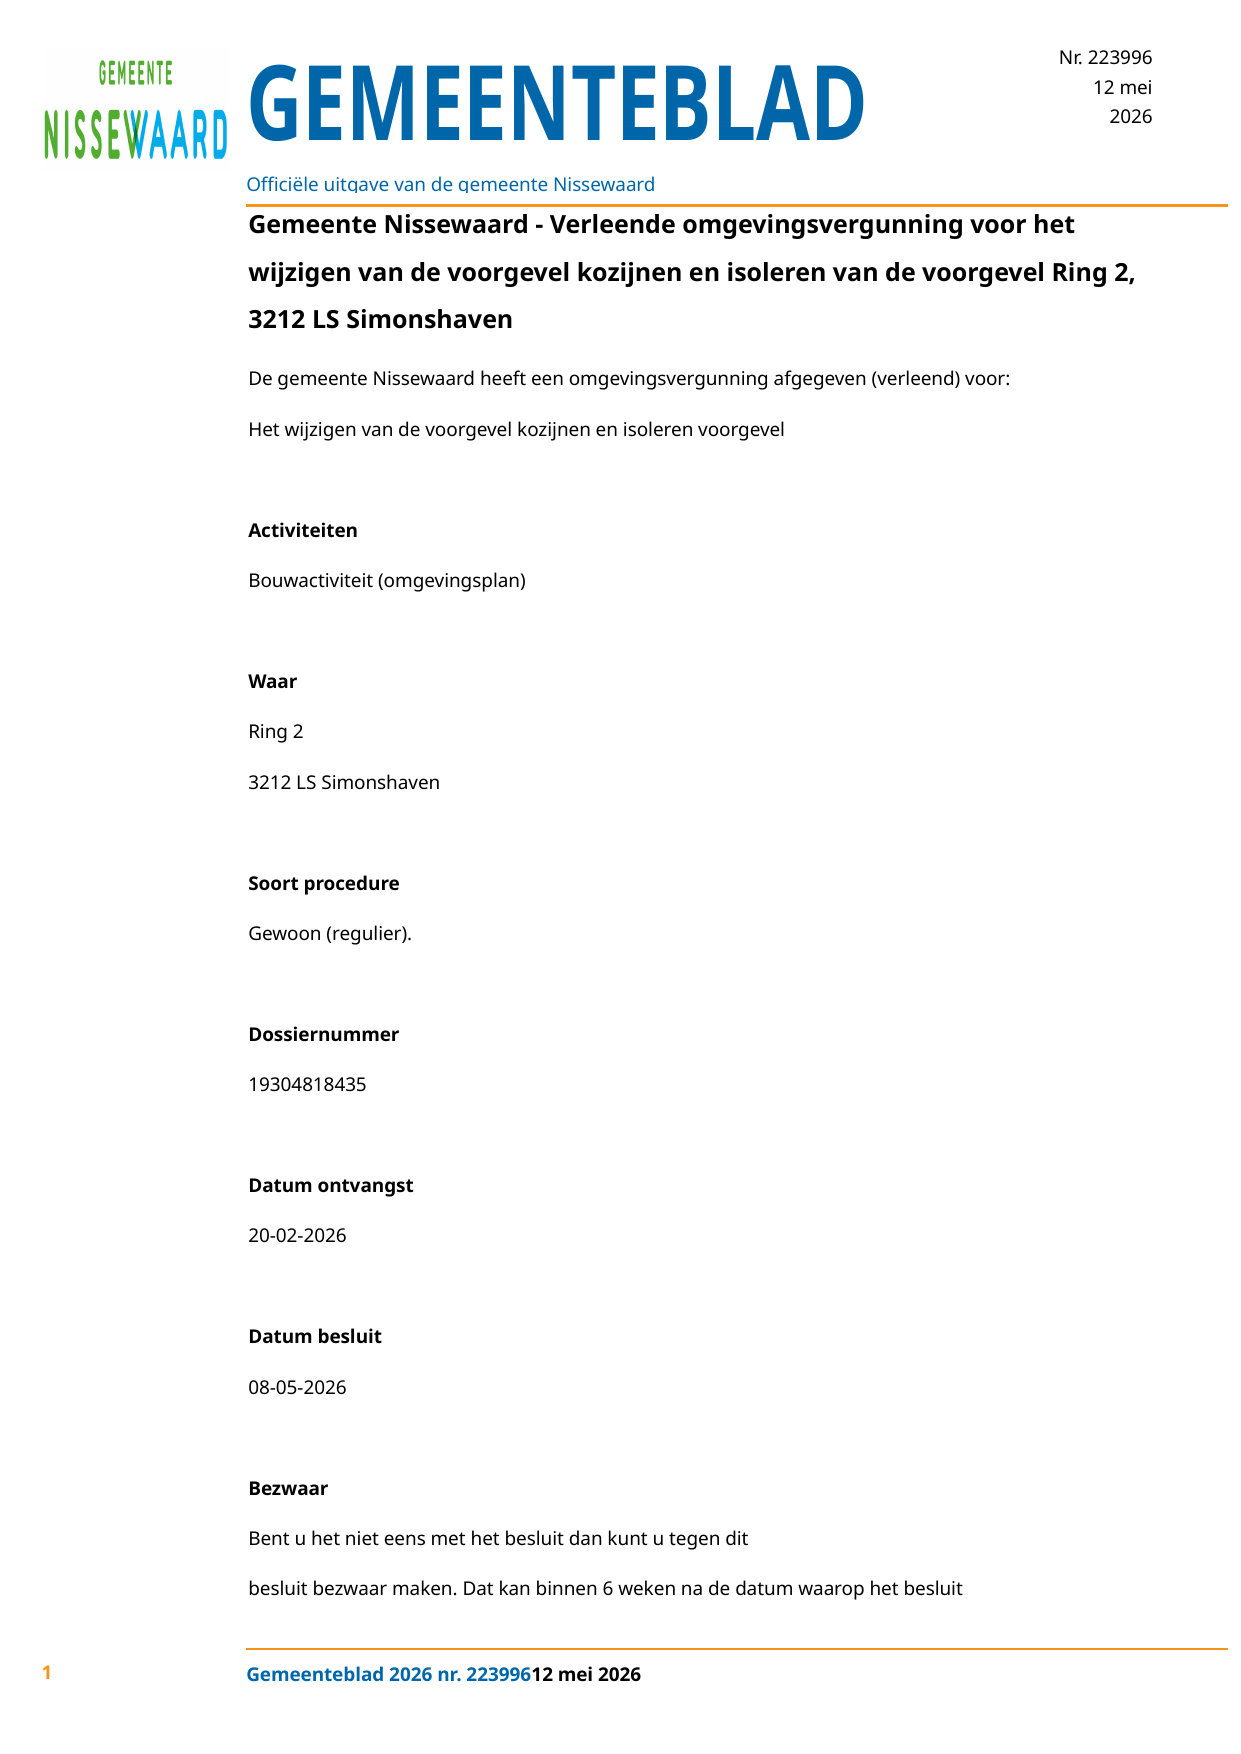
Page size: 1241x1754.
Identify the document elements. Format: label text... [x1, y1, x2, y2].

picture [41, 47, 231, 172]
text De gemeente Nissewaard heeft een omgevingsvergunning afgegeven (verleend) voor: [248, 366, 1152, 391]
text besluit bezwaar maken. Dat kan binnen 6 weken na de datum waarop het besluit [248, 1576, 1152, 1601]
text 08-05-2026 [248, 1374, 1152, 1399]
text 20-02-2026 [248, 1223, 1152, 1248]
text Soort procedure [248, 870, 1152, 895]
text Gewoon (regulier). [248, 920, 1152, 946]
text Waar [248, 668, 1152, 694]
text Activiteiten [248, 517, 1152, 542]
text Dossiernummer [248, 1021, 1152, 1047]
text 3212 LS Simonshaven [248, 769, 1152, 794]
text Bezwaar [248, 1475, 1152, 1500]
text Het wijzigen van de voorgevel kozijnen en isoleren voorgevel [248, 416, 1152, 442]
text Bouwactiviteit (omgevingsplan) [248, 567, 1152, 593]
text Datum ontvangst [248, 1172, 1152, 1198]
text Gemeente Nissewaard - Verleende omgevingsvergunning voor het wijzigen van de voorgevel kozijnen en isoleren van de voorgevel Ring 2, 3212 LS Simonshaven [248, 207, 1152, 336]
text Ring 2 [248, 718, 1152, 744]
text Bent u het niet eens met het besluit dan kunt u tegen dit [248, 1525, 1152, 1551]
text Datum besluit [248, 1323, 1152, 1349]
text 19304818435 [248, 1071, 1152, 1097]
